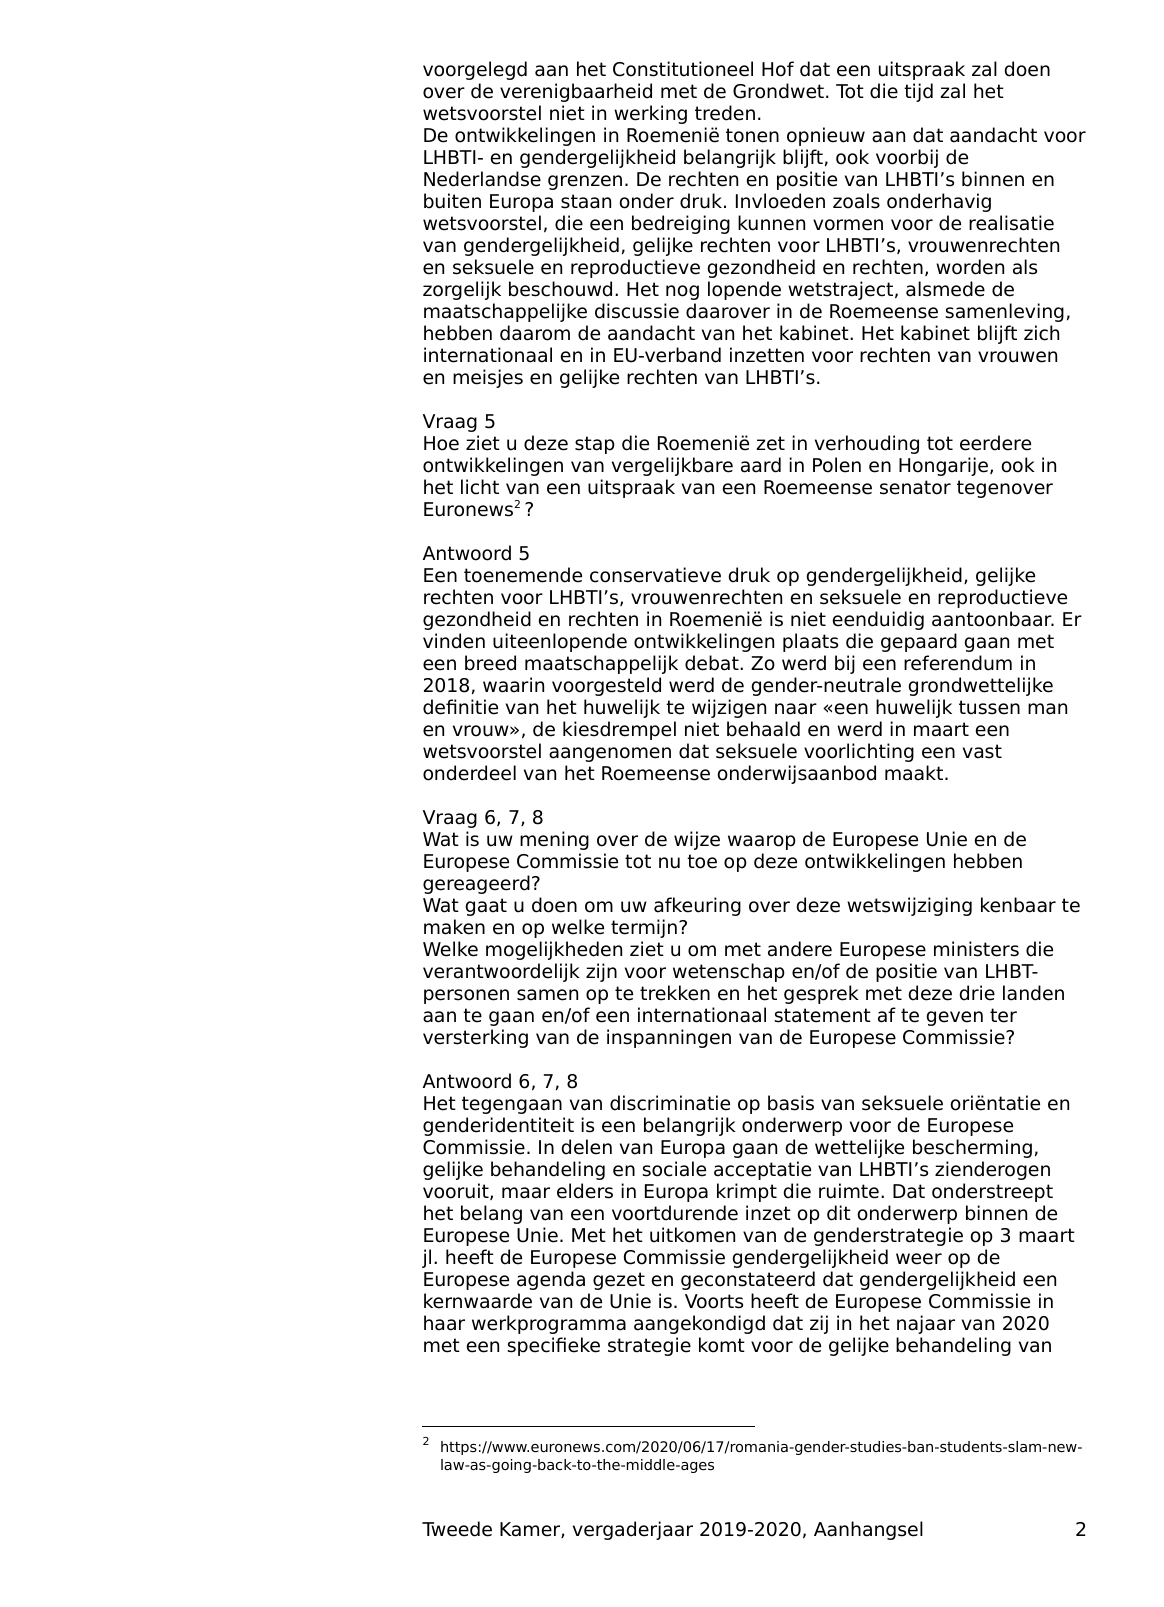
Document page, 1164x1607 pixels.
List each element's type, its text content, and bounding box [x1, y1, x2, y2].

text https://www.euronews.com/2020/06/17/romania-gender-studies-ban-students-slam-new-law-as-going-back-to-the-middle-ages [422, 1435, 1087, 1474]
text De ontwikkelingen in Roemenië tonen opnieuw aan dat aandacht voor LHBTI- en gendergelijkheid belangrijk blijft, ook voorbij de Nederlandse grenzen. De rechten en positie van LHBTI’s binnen en buiten Europa staan onder druk. Invloeden zoals onderhavig wetsvoorstel, die een bedreiging kunnen vormen voor de realisatie van gendergelijkheid, gelijke rechten voor LHBTI’s, vrouwenrechten en seksuele en reproductieve gezondheid en rechten, worden als zorgelijk beschouwd. Het nog lopende wetstraject, alsmede de maatschappelijke discussie daarover in de Roemeense samenleving, hebben daarom de aandacht van het kabinet. Het kabinet blijft zich internationaal en in EU-verband inzetten voor rechten van vrouwen en meisjes en gelijke rechten van LHBTI’s. [422, 125, 1087, 389]
text Antwoord 5 [422, 543, 1087, 565]
text Wat gaat u doen om uw afkeuring over deze wetswijziging kenbaar te maken en op welke termijn? [422, 895, 1087, 939]
text Het tegengaan van discriminatie op basis van seksuele oriëntatie en genderidentiteit is een belangrijk onderwerp voor de Europese Commissie. In delen van Europa gaan de wettelijke bescherming, gelijke behandeling en sociale acceptatie van LHBTI’s zienderogen vooruit, maar elders in Europa krimpt die ruimte. Dat onderstreept het belang van een voortdurende inzet op dit onderwerp binnen de Europese Unie. Met het uitkomen van de genderstrategie op 3 maart jl. heeft de Europese Commissie gendergelijkheid weer op de Europese agenda gezet en geconstateerd dat gendergelijkheid een kernwaarde van de Unie is. Voorts heeft de Europese Commissie in haar werkprogramma aangekondigd dat zij in het najaar van 2020 met een specifieke strategie komt voor de gelijke behandeling van [422, 1093, 1087, 1357]
text Hoe ziet u deze stap die Roemenië zet in verhouding tot eerdere ontwikkelingen van vergelijkbare aard in Polen en Hongarije, ook in het licht van een uitspraak van een Roemeense senator tegenover Euronews? [422, 433, 1087, 521]
text Wat is uw mening over de wijze waarop de Europese Unie en de Europese Commissie tot nu toe op deze ontwikkelingen hebben gereageerd? [422, 829, 1087, 895]
text Vraag 6, 7, 8 [422, 807, 1087, 829]
text Vraag 5 [422, 411, 1087, 433]
text Een toenemende conservatieve druk op gendergelijkheid, gelijke rechten voor LHBTI’s, vrouwenrechten en seksuele en reproductieve gezondheid en rechten in Roemenië is niet eenduidig aantoonbaar. Er vinden uiteenlopende ontwikkelingen plaats die gepaard gaan met een breed maatschappelijk debat. Zo werd bij een referendum in 2018, waarin voorgesteld werd de gender-neutrale grondwettelijke definitie van het huwelijk te wijzigen naar «een huwelijk tussen man en vrouw», de kiesdrempel niet behaald en werd in maart een wetsvoorstel aangenomen dat seksuele voorlichting een vast onderdeel van het Roemeense onderwijsaanbod maakt. [422, 565, 1087, 785]
text Antwoord 6, 7, 8 [422, 1071, 1087, 1093]
text Welke mogelijkheden ziet u om met andere Europese ministers die verantwoordelijk zijn voor wetenschap en/of de positie van LHBT-personen samen op te trekken en het gesprek met deze drie landen aan te gaan en/of een internationaal statement af te geven ter versterking van de inspanningen van de Europese Commissie? [422, 939, 1087, 1049]
text voorgelegd aan het Constitutioneel Hof dat een uitspraak zal doen over de verenigbaarheid met de Grondwet. Tot die tijd zal het wetsvoorstel niet in werking treden. [422, 59, 1087, 125]
